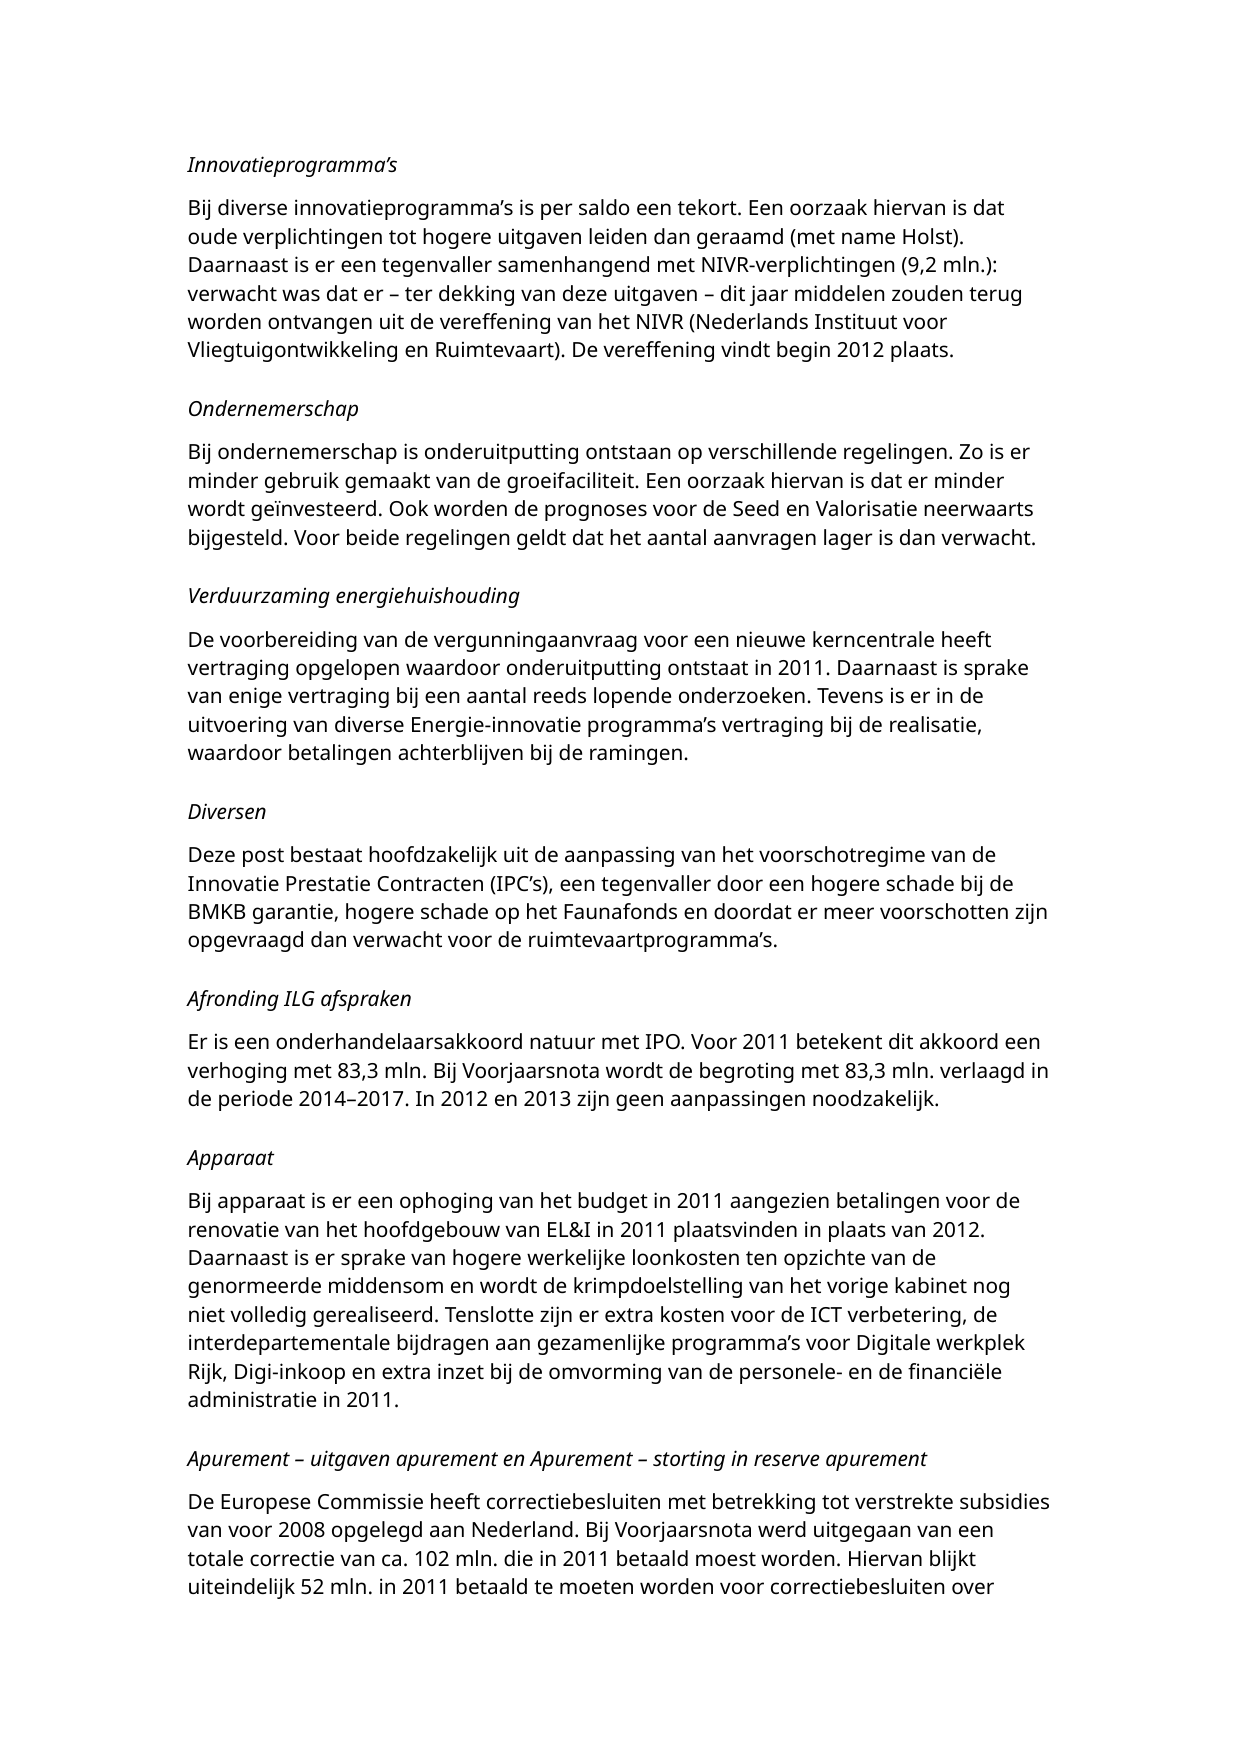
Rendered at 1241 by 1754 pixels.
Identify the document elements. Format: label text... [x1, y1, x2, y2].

text Innovatieprogramma’s [187, 150, 1053, 178]
text Bij ondernemerschap is onderuitputting ontstaan op verschillende regelingen. Zo is er minder gebruik gemaakt van de groeifaciliteit. Een oorzaak hiervan is dat er minder wordt geïnvesteerd. Ook worden de prognoses voor de Seed en Valorisatie neerwaarts bijgesteld. Voor beide regelingen geldt dat het aantal aanvragen lager is dan verwacht. [187, 437, 1053, 551]
text Deze post bestaat hoofdzakelijk uit de aanpassing van het voorschotregime van de Innovatie Prestatie Contracten (IPC’s), een tegenvaller door een hogere schade bij de BMKB garantie, hogere schade op het Faunafonds en doordat er meer voorschotten zijn opgevraagd dan verwacht voor de ruimtevaartprogramma’s. [187, 840, 1053, 954]
text Diversen [187, 797, 1053, 825]
text Apparaat [187, 1143, 1053, 1171]
text De voorbereiding van de vergunningaanvraag voor een nieuwe kerncentrale heeft vertraging opgelopen waardoor onderuitputting ontstaat in 2011. Daarnaast is sprake van enige vertraging bij een aantal reeds lopende onderzoeken. Tevens is er in de uitvoering van diverse Energie-innovatie programma’s vertraging bij de realisatie, waardoor betalingen achterblijven bij de ramingen. [187, 625, 1053, 767]
text Ondernemerschap [187, 394, 1053, 422]
text Bij diverse innovatieprogramma’s is per saldo een tekort. Een oorzaak hiervan is dat oude verplichtingen tot hogere uitgaven leiden dan geraamd (met name Holst). Daarnaast is er een tegenvaller samenhangend met NIVR-verplichtingen (9,2 mln.): verwacht was dat er – ter dekking van deze uitgaven – dit jaar middelen zouden terug worden ontvangen uit de vereffening van het NIVR (Nederlands Instituut voor Vliegtuigontwikkeling en Ruimtevaart). De vereffening vindt begin 2012 plaats. [187, 193, 1053, 364]
text De Europese Commissie heeft correctiebesluiten met betrekking tot verstrekte subsidies van voor 2008 opgelegd aan Nederland. Bij Voorjaarsnota werd uitgegaan van een totale correctie van ca. 102 mln. die in 2011 betaald moest worden. Hiervan blijkt uiteindelijk 52 mln. in 2011 betaald te moeten worden voor correctiebesluiten over [187, 1487, 1053, 1601]
text Bij apparaat is er een ophoging van het budget in 2011 aangezien betalingen voor de renovatie van het hoofdgebouw van EL&I in 2011 plaatsvinden in plaats van 2012. Daarnaast is er sprake van hogere werkelijke loonkosten ten opzichte van de genormeerde middensom en wordt de krimpdoelstelling van het vorige kabinet nog niet volledig gerealiseerd. Tenslotte zijn er extra kosten voor de ICT verbetering, de interdepartementale bijdragen aan gezamenlijke programma’s voor Digitale werkplek Rijk, Digi-inkoop en extra inzet bij de omvorming van de personele- en de financiële administratie in 2011. [187, 1186, 1053, 1414]
text Apurement – uitgaven apurement en Apurement – storting in reserve apurement [187, 1444, 1053, 1472]
text Er is een onderhandelaarsakkoord natuur met IPO. Voor 2011 betekent dit akkoord een verhoging met 83,3 mln. Bij Voorjaarsnota wordt de begroting met 83,3 mln. verlaagd in de periode 2014–2017. In 2012 en 2013 zijn geen aanpassingen noodzakelijk. [187, 1027, 1053, 1113]
text Verduurzaming energiehuishouding [187, 581, 1053, 610]
text Afronding ILG afspraken [187, 984, 1053, 1012]
